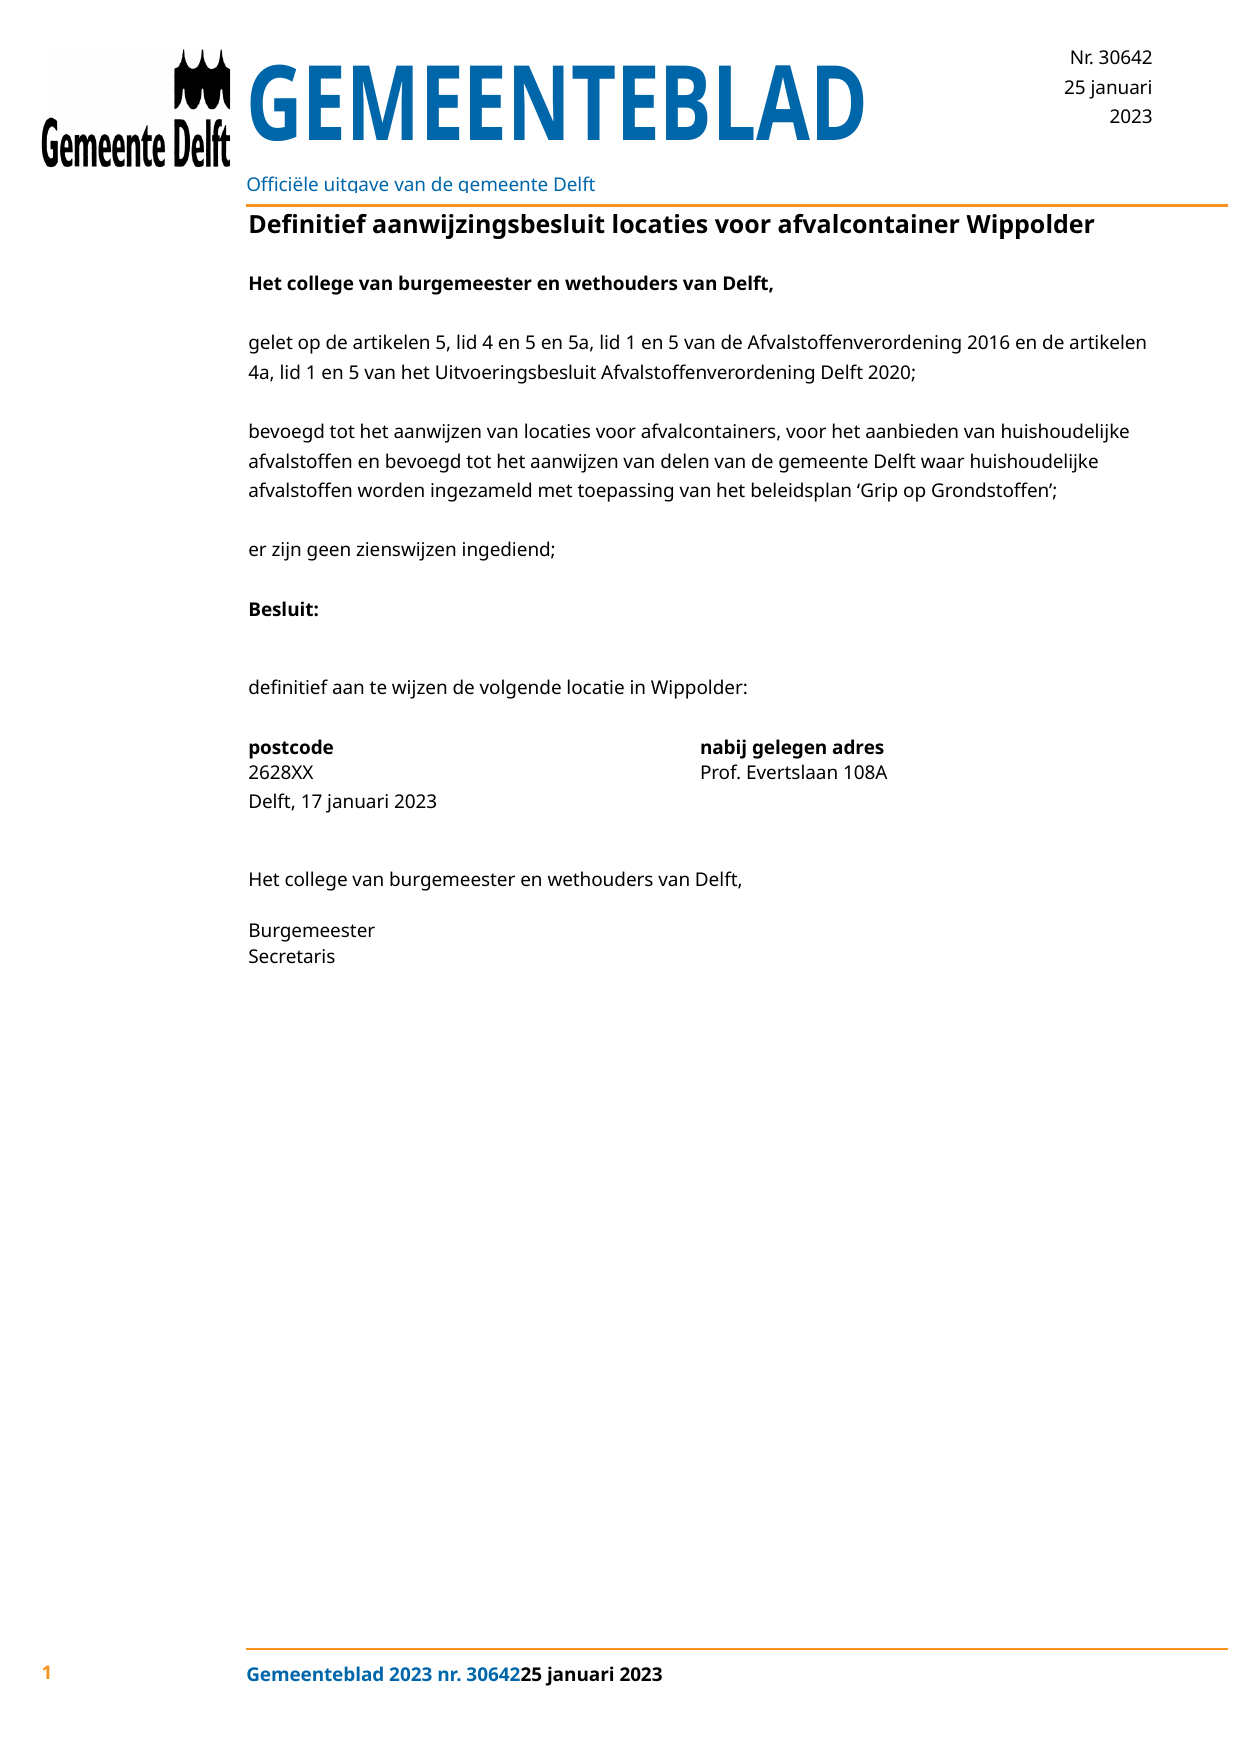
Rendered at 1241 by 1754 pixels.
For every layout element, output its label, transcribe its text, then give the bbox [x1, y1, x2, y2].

text Burgemeester [248, 917, 1152, 943]
table_cell 2628XX [248, 760, 700, 785]
text Besluit: [248, 596, 1152, 621]
text Definitief aanwijzingsbesluit locaties voor afvalcontainer Wippolder [248, 207, 1152, 241]
text er zijn geen zienswijzen ingediend; [248, 537, 1152, 562]
table_header nabij gelegen adres [700, 734, 1152, 759]
table_cell Prof. Evertslaan 108A [700, 760, 1152, 785]
table_header postcode [248, 734, 700, 759]
text Secretaris [248, 943, 1152, 969]
text Het college van burgemeester en wethouders van Delft, [248, 866, 1152, 891]
text gelet op de artikelen 5, lid 4 en 5 en 5a, lid 1 en 5 van de Afvalstoffenverordening 2016 en de artikelen 4a, lid 1 en 5 van het Uitvoeringsbesluit Afvalstoffenverordening Delft 2020; [248, 329, 1152, 385]
text definitief aan te wijzen de volgende locatie in Wippolder: [248, 674, 1152, 700]
picture [41, 47, 231, 172]
text bevoegd tot het aanwijzen van locaties voor afvalcontainers, voor het aanbieden van huishoudelijke afvalstoffen en bevoegd tot het aanwijzen van delen van de gemeente Delft waar huishoudelijke afvalstoffen worden ingezameld met toepassing van het beleidsplan ‘Grip op Grondstoffen’; [248, 418, 1152, 503]
text Delft, 17 januari 2023 [248, 788, 1152, 814]
text Het college van burgemeester en wethouders van Delft, [248, 270, 1152, 296]
